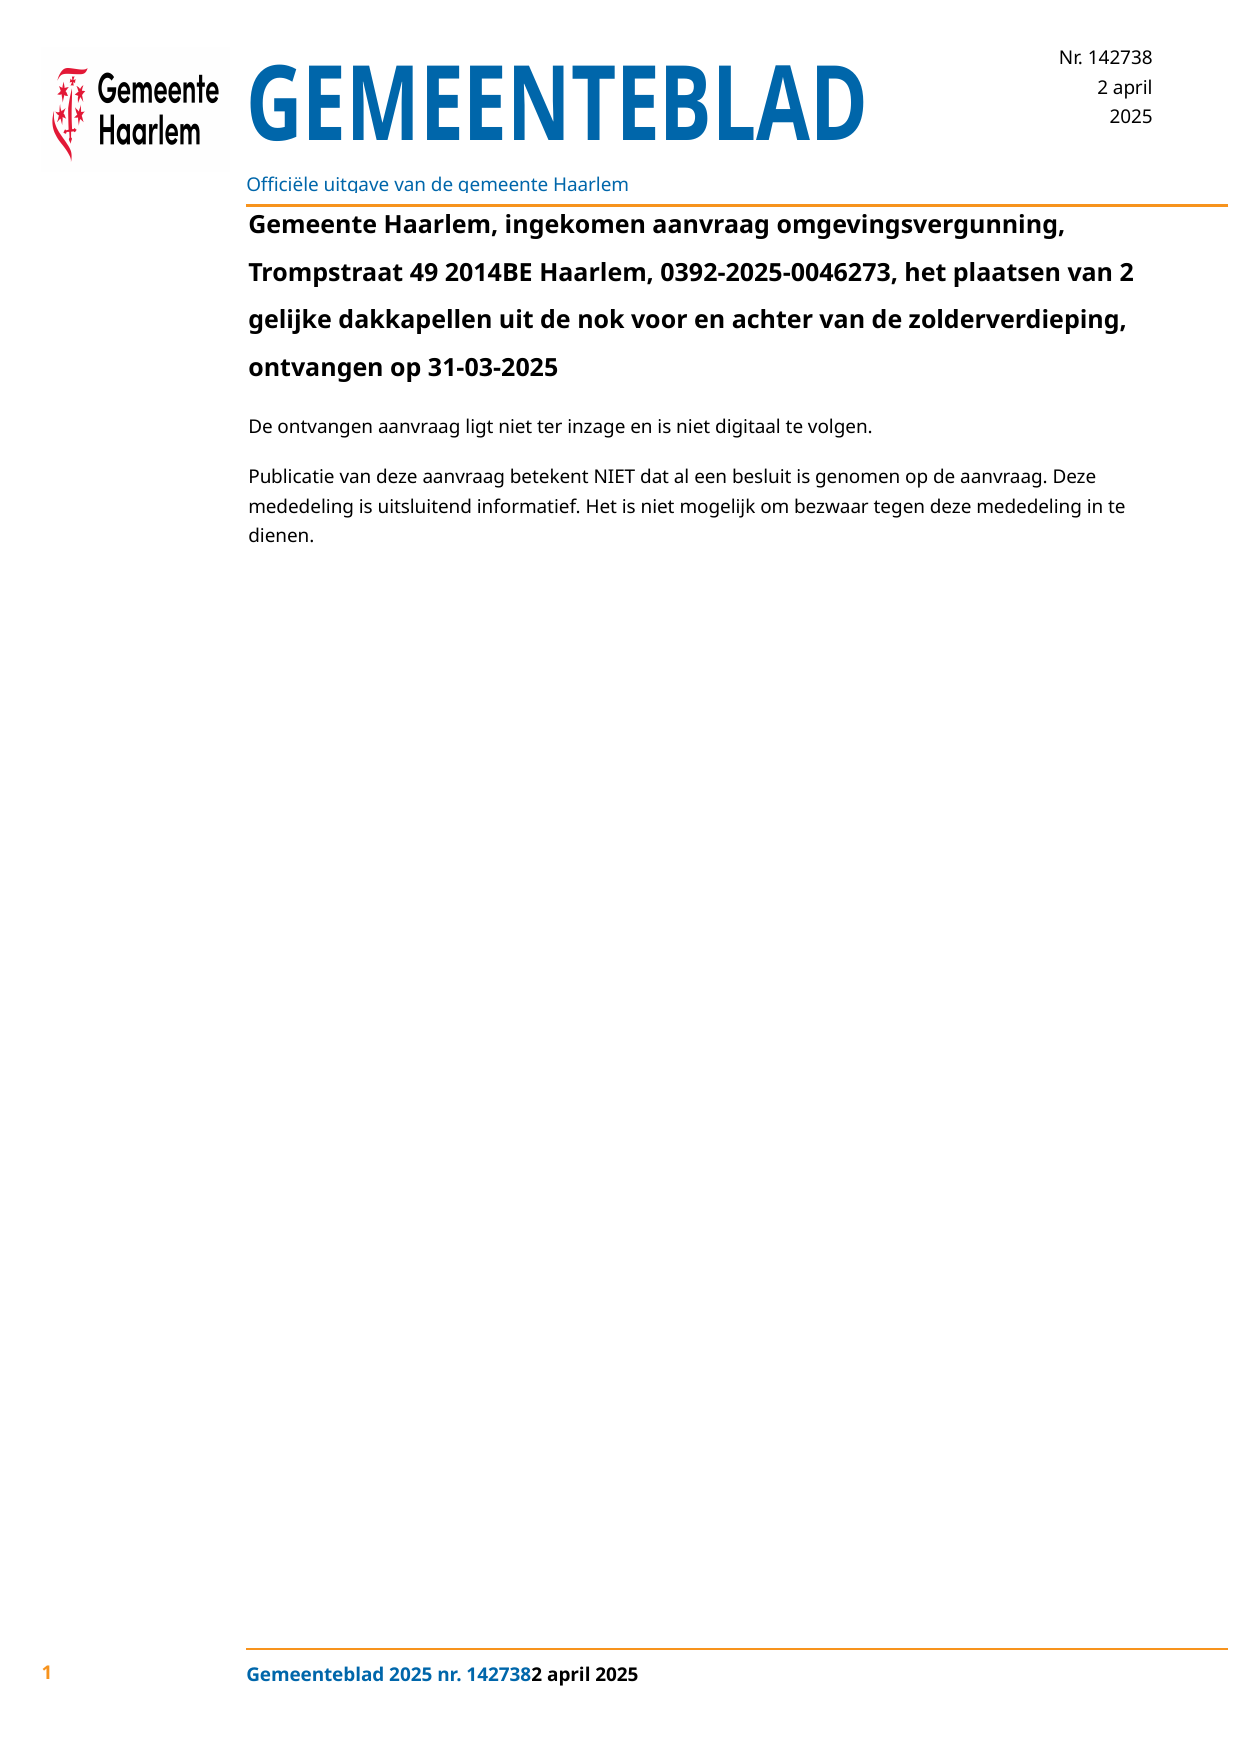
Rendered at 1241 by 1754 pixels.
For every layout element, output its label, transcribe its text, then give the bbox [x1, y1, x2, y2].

text De ontvangen aanvraag ligt niet ter inzage en is niet digitaal te volgen. [248, 413, 1152, 439]
text Gemeente Haarlem, ingekomen aanvraag omgevingsvergunning, Trompstraat 49 2014BE Haarlem, 0392-2025-0046273, het plaatsen van 2 gelijke dakkapellen uit de nok voor en achter van de zolderverdieping, ontvangen op 31-03-2025 [248, 207, 1152, 384]
picture [41, 47, 231, 172]
text Publicatie van deze aanvraag betekent NIET dat al een besluit is genomen op de aanvraag. Deze mededeling is uitsluitend informatief. Het is niet mogelijk om bezwaar tegen deze mededeling in te dienen. [248, 463, 1152, 548]
